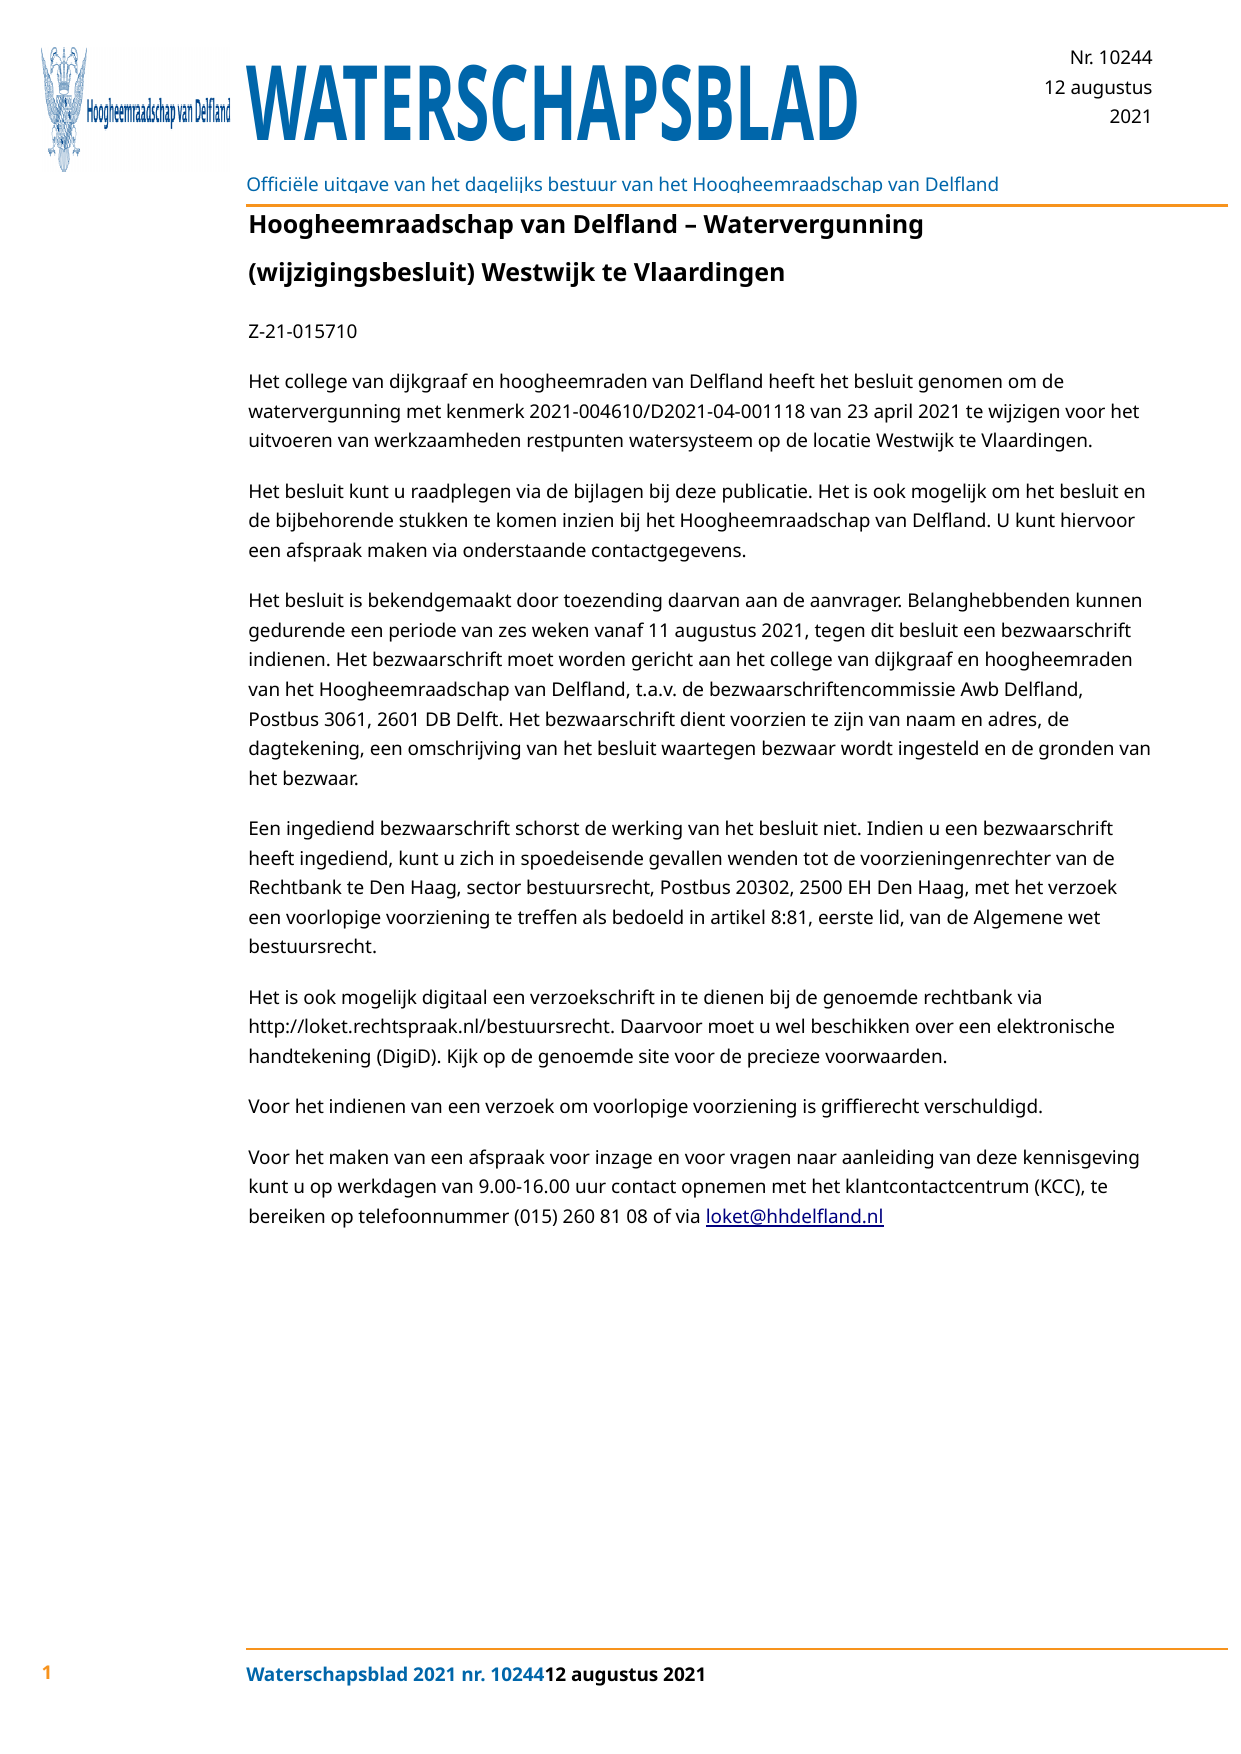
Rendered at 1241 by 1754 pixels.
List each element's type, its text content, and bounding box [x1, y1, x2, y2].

text Het college van dijkgraaf en hoogheemraden van Delfland heeft het besluit genomen om de watervergunning met kenmerk 2021-004610/D2021-04-001118 van 23 april 2021 te wijzigen voor het uitvoeren van werkzaamheden restpunten watersysteem op de locatie Westwijk te Vlaardingen. [248, 368, 1152, 453]
text Een ingediend bezwaarschrift schorst de werking van het besluit niet. Indien u een bezwaarschrift heeft ingediend, kunt u zich in spoedeisende gevallen wenden tot de voorzieningenrechter van de Rechtbank te Den Haag, sector bestuursrecht, Postbus 20302, 2500 EH Den Haag, met het verzoek een voorlopige voorziening te treffen als bedoeld in artikel 8:81, eerste lid, van de Algemene wet bestuursrecht. [248, 815, 1152, 959]
picture [41, 47, 231, 172]
text Voor het indienen van een verzoek om voorlopige voorziening is griffierecht verschuldigd. [248, 1094, 1152, 1119]
text Het besluit kunt u raadplegen via de bijlagen bij deze publicatie. Het is ook mogelijk om het besluit en de bijbehorende stukken te komen inzien bij het Hoogheemraadschap van Delfland. U kunt hiervoor een afspraak maken via onderstaande contactgegevens. [248, 478, 1152, 563]
text Voor het maken van een afspraak voor inzage en voor vragen naar aanleiding van deze kennisgeving kunt u op werkdagen van 9.00-16.00 uur contact opnemen met het klantcontactcentrum (KCC), te bereiken op telefoonnummer (015) 260 81 08 of via loket@hhdelfland.nl [248, 1144, 1152, 1229]
text Het is ook mogelijk digitaal een verzoekschrift in te dienen bij de genoemde rechtbank via http://loket.rechtspraak.nl/bestuursrecht. Daarvoor moet u wel beschikken over een elektronische handtekening (DigiD). Kijk op de genoemde site voor de precieze voorwaarden. [248, 984, 1152, 1069]
text Z-21-015710 [248, 318, 1152, 344]
text Hoogheemraadschap van Delfland – Watervergunning (wijzigingsbesluit) Westwijk te Vlaardingen [248, 207, 1152, 288]
text Het besluit is bekendgemaakt door toezending daarvan aan de aanvrager. Belanghebbenden kunnen gedurende een periode van zes weken vanaf 11 augustus 2021, tegen dit besluit een bezwaarschrift indienen. Het bezwaarschrift moet worden gericht aan het college van dijkgraaf en hoogheemraden van het Hoogheemraadschap van Delfland, t.a.v. de bezwaarschriftencommissie Awb Delfland, Postbus 3061, 2601 DB Delft. Het bezwaarschrift dient voorzien te zijn van naam en adres, de dagtekening, een omschrijving van het besluit waartegen bezwaar wordt ingesteld en de gronden van het bezwaar. [248, 587, 1152, 791]
